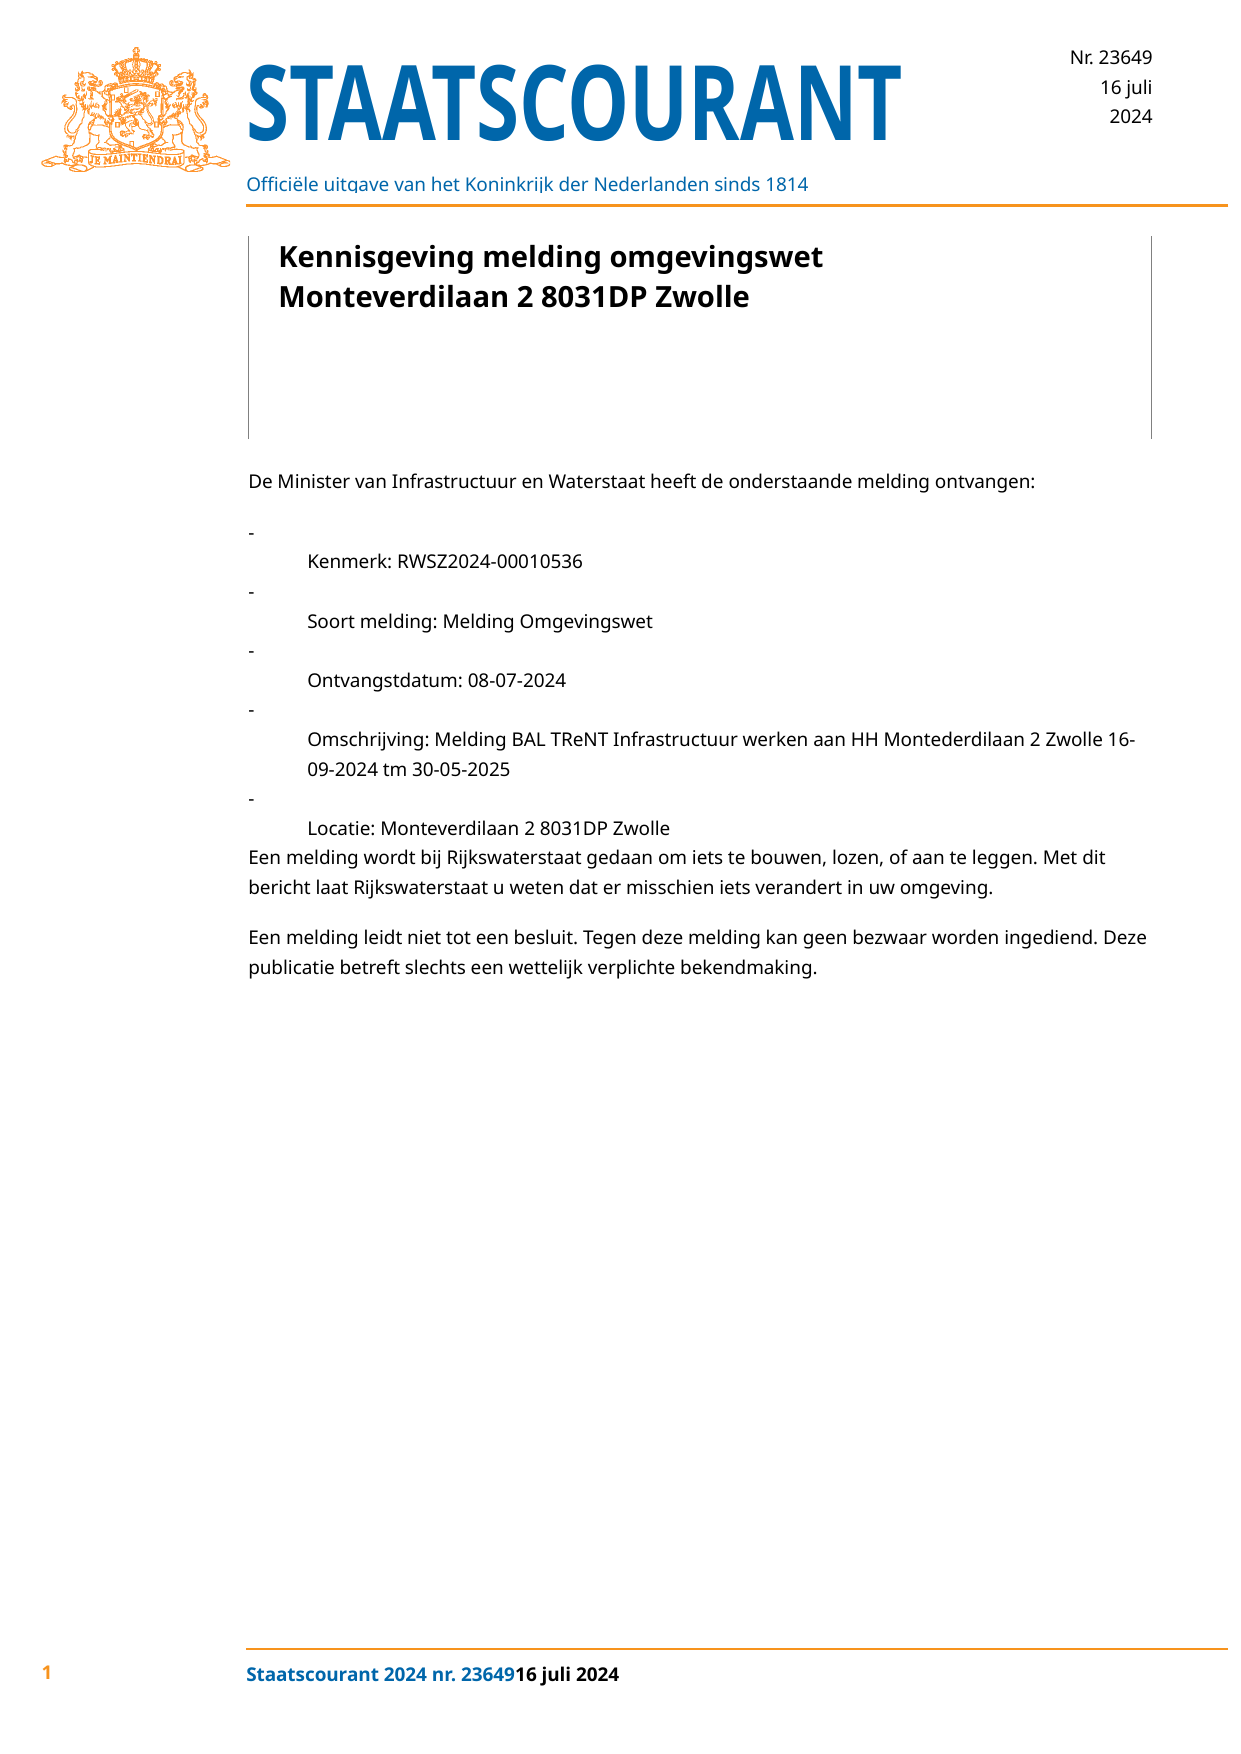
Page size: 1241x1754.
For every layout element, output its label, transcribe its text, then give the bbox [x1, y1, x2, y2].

picture [912, 236, 1090, 414]
list Locatie: Monteverdilaan 2 8031DP Zwolle [248, 815, 1152, 841]
list Ontvangstdatum: 08-07-2024 [248, 667, 1152, 693]
list Omschrijving: Melding BAL TReNT Infrastructuur werken aan HH Montederdilaan 2 Zwolle 16-09-2024 tm 30-05-2025 [248, 726, 1152, 781]
table_header [850, 414, 1151, 439]
text Een melding wordt bij Rijkswaterstaat gedaan om iets te bouwen, lozen, of aan te leggen. Met dit bericht laat Rijkswaterstaat u weten dat er misschien iets verandert in uw omgeving. [248, 844, 1152, 900]
table_header [850, 236, 912, 413]
text Een melding leidt niet tot een besluit. Tegen deze melding kan geen bezwaar worden ingediend. Deze publicatie betreft slechts een wettelijk verplichte bekendmaking. [248, 924, 1152, 980]
text De Minister van Infrastructuur en Waterstaat heeft de onderstaande melding ontvangen: [248, 469, 1152, 494]
list Soort melding: Melding Omgevingswet [248, 608, 1152, 633]
table_header Kennisgeving melding omgevingswet Monteverdilaan 2 8031DP Zwolle [249, 236, 850, 439]
table_header [1090, 236, 1151, 413]
list Kenmerk: RWSZ2024-00010536 [248, 549, 1152, 574]
picture [41, 47, 231, 172]
